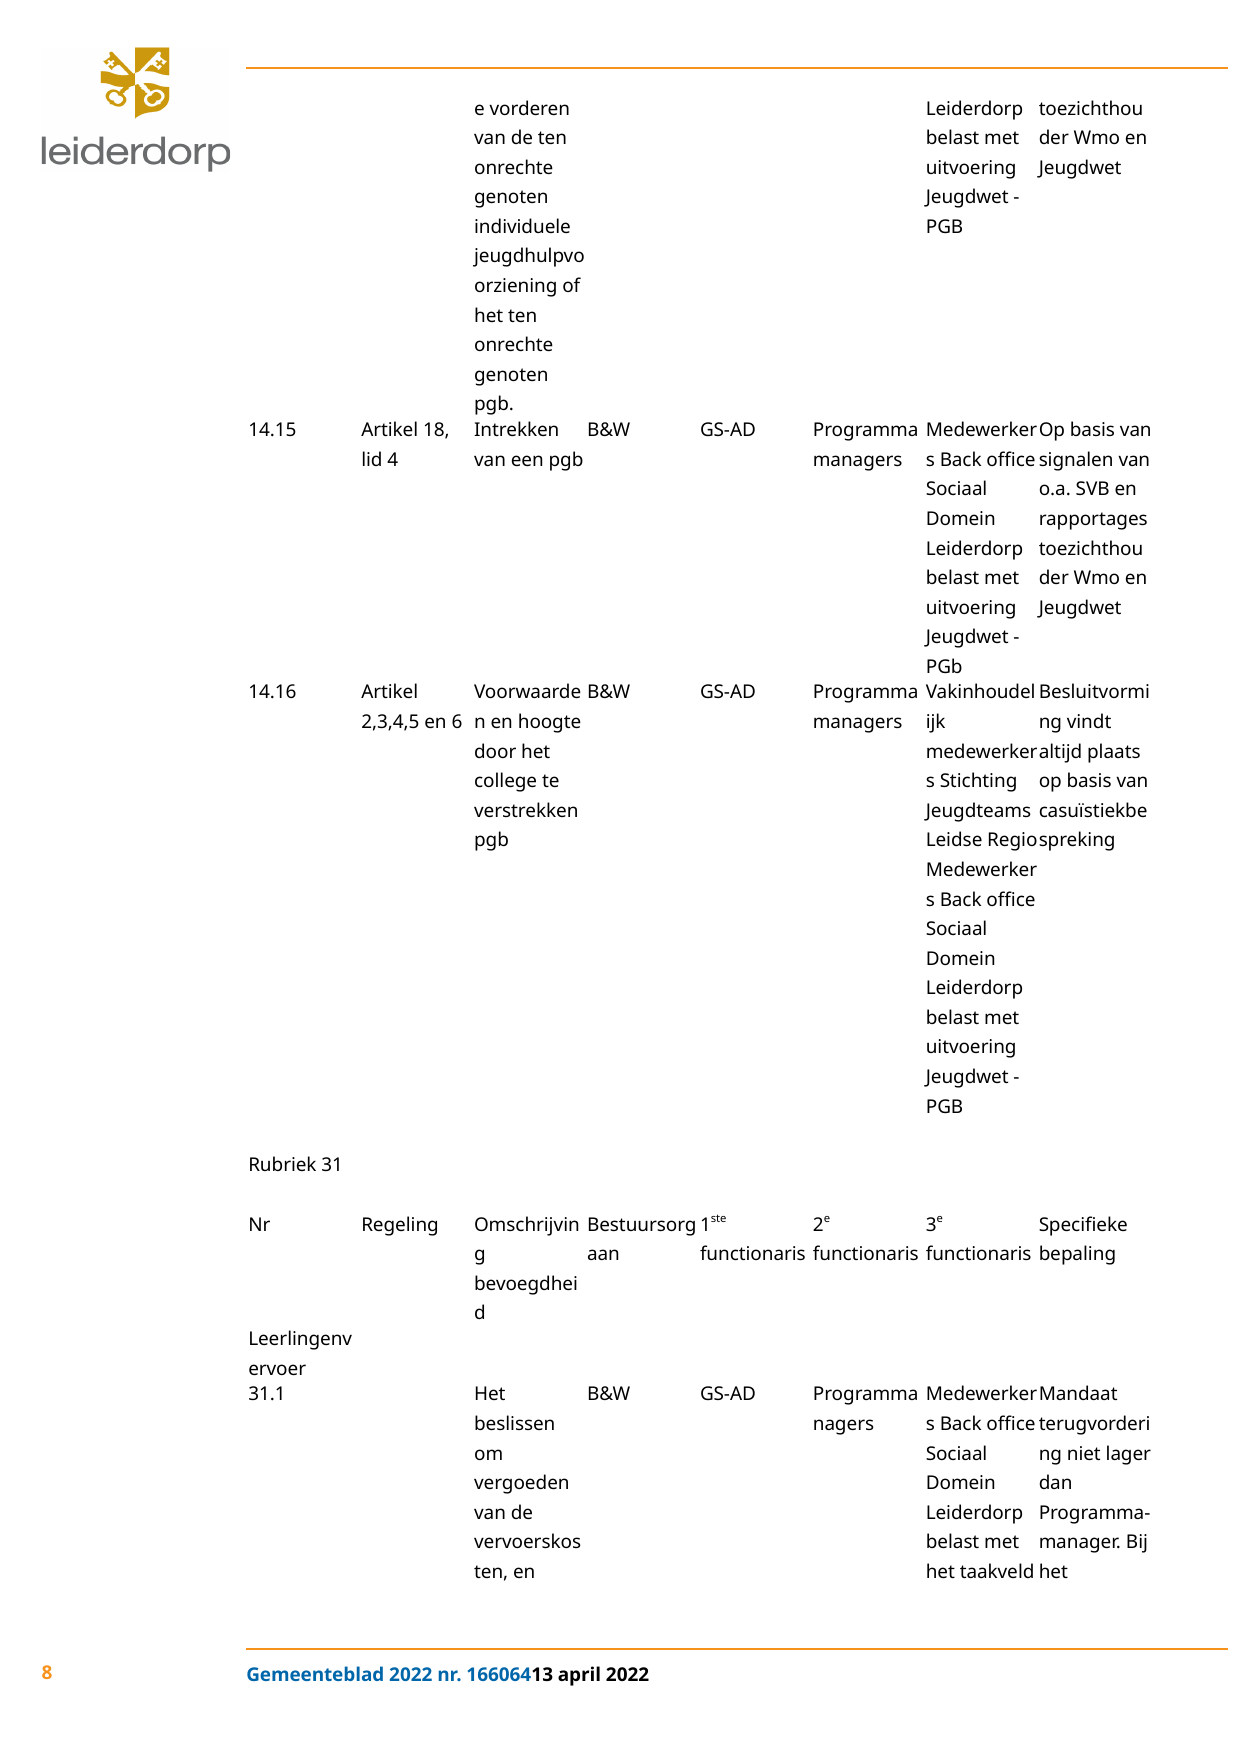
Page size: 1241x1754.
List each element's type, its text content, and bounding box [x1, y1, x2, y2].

table_header Specifieke bepaling [1039, 1211, 1152, 1325]
table_cell GS-AD [700, 416, 813, 679]
table_cell [926, 1325, 1038, 1381]
table_cell [361, 95, 474, 416]
picture [41, 47, 231, 172]
table_cell Medewerkers Back office Sociaal Domein Leiderdorp belast met het taakveld [926, 1381, 1038, 1584]
table_header Bestuursorgaan [587, 1211, 700, 1325]
table_cell e vorderen van de ten onrechte genoten individuele jeugdhulpvoorziening of het ten onrechte genoten pgb. [474, 95, 587, 416]
table_cell [248, 95, 361, 416]
table_cell Artikel 2,3,4,5 en 6 [361, 679, 474, 1119]
table_header 3e functionaris [926, 1211, 1038, 1325]
table_cell Vakinhoudelijk medewerkers Stichting Jeugdteams Leidse Regio Medewerkers Back office Sociaal Domein Leiderdorp belast met uitvoering Jeugdwet - PGB [926, 679, 1038, 1119]
table_cell Programmanagers [813, 1381, 926, 1584]
table_cell Programmamanagers [813, 679, 926, 1119]
table_cell Artikel 18, lid 4 [361, 416, 474, 679]
table_cell GS-AD [700, 679, 813, 1119]
table_cell B&W [587, 416, 700, 679]
table_header Omschrijving bevoegdheid [474, 1211, 587, 1325]
table_cell toezichthouder Wmo en Jeugdwet [1039, 95, 1152, 416]
table_cell [813, 95, 926, 416]
table_cell Leerlingenvervoer [248, 1325, 361, 1381]
table_cell [587, 1325, 700, 1381]
table_cell 31.1 [248, 1381, 361, 1584]
table_cell Leiderdorp belast met uitvoering Jeugdwet - PGB [926, 95, 1038, 416]
table_cell Op basis van signalen van o.a. SVB en rapportages toezichthouder Wmo en Jeugdwet [1039, 416, 1152, 679]
table_cell [361, 1381, 474, 1584]
table_cell [474, 1325, 587, 1381]
table_header Regeling [361, 1211, 474, 1325]
table_cell 14.16 [248, 679, 361, 1119]
table_cell 14.15 [248, 416, 361, 679]
table_cell [1039, 1325, 1152, 1381]
table_cell Intrekken van een pgb [474, 416, 587, 679]
table_cell Medewerkers Back office Sociaal Domein Leiderdorp belast met uitvoering Jeugdwet - PGb [926, 416, 1038, 679]
text Rubriek 31 [248, 1151, 1152, 1177]
table_cell GS-AD [700, 1381, 813, 1584]
table_cell [813, 1325, 926, 1381]
table_cell [587, 95, 700, 416]
table_cell Besluitvorming vindt altijd plaats op basis van casuïstiekbespreking [1039, 679, 1152, 1119]
table_cell [700, 95, 813, 416]
table_cell B&W [587, 679, 700, 1119]
table_cell Mandaat terugvordering niet lager dan Programma-manager. Bij het [1039, 1381, 1152, 1584]
table_header Nr [248, 1211, 361, 1325]
table_cell Voorwaarden en hoogte door het college te verstrekken pgb [474, 679, 587, 1119]
table_cell Het beslissen om vergoeden van de vervoerskosten, en [474, 1381, 587, 1584]
table_header 1ste functionaris [700, 1211, 813, 1325]
table_cell B&W [587, 1381, 700, 1584]
table_header 2e functionaris [813, 1211, 926, 1325]
table_cell Programmamanagers [813, 416, 926, 679]
table_cell [700, 1325, 813, 1381]
table_cell [361, 1325, 474, 1381]
